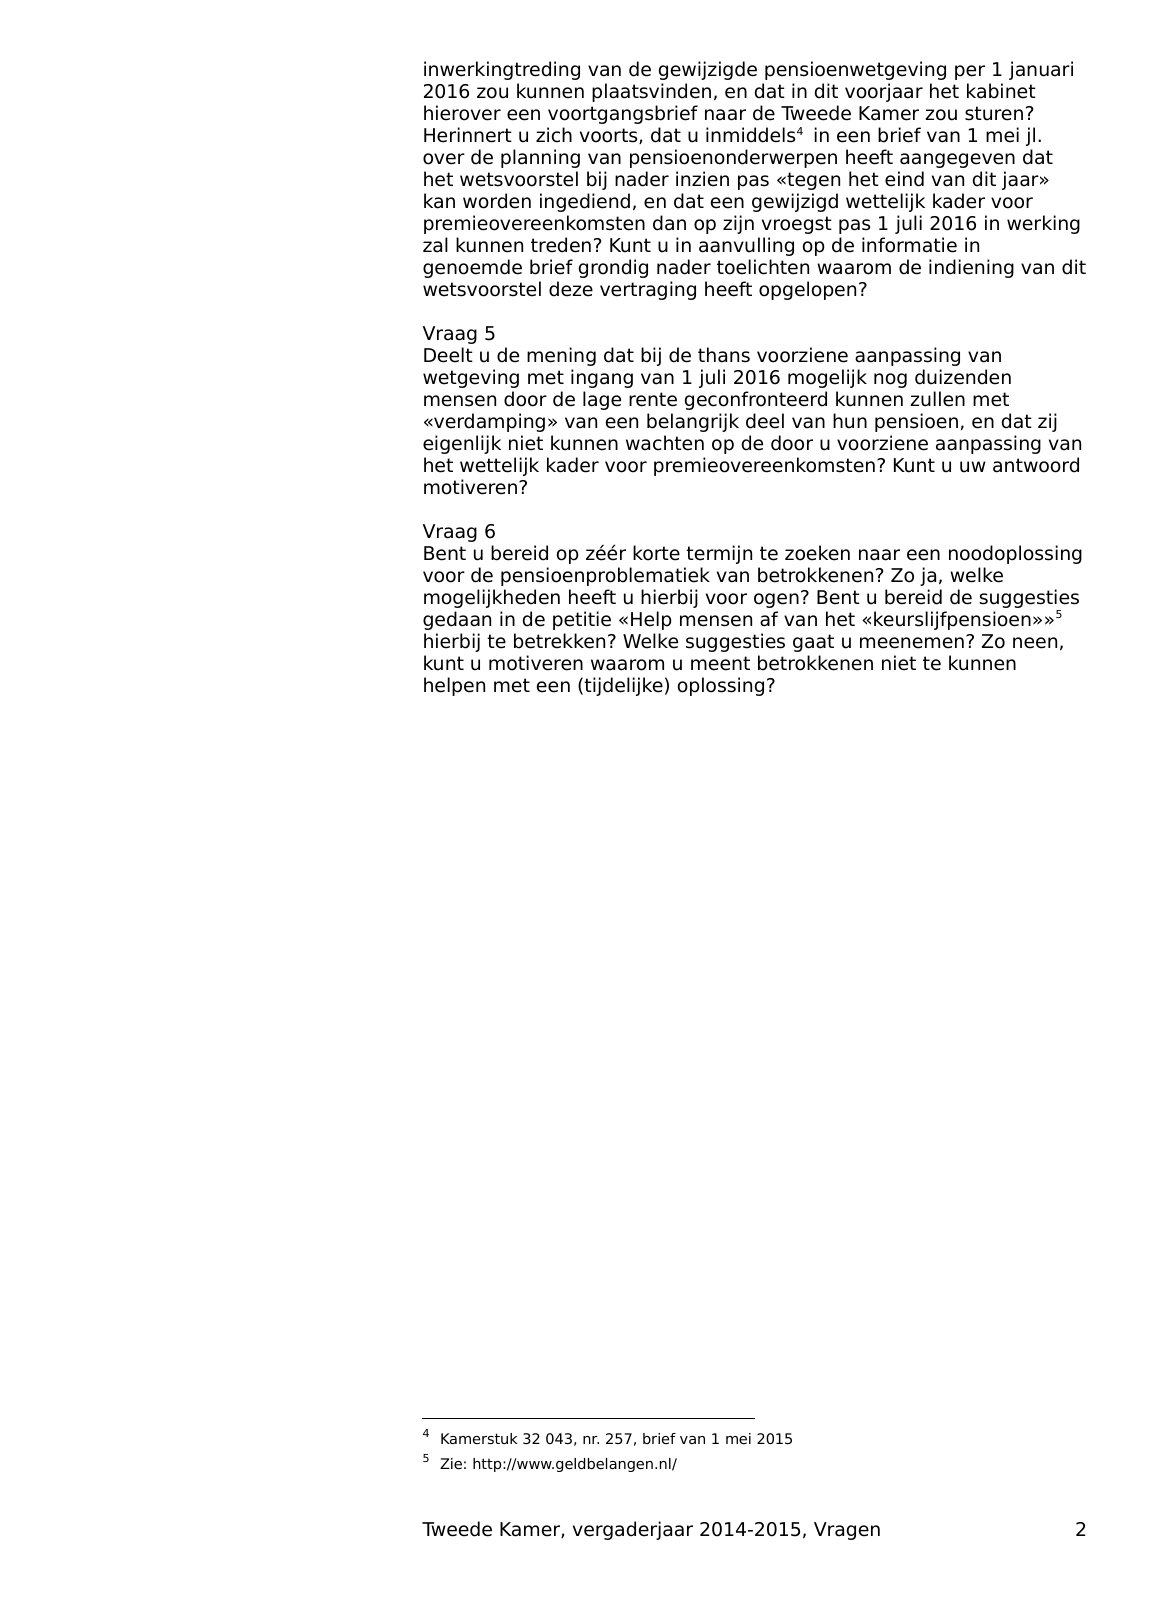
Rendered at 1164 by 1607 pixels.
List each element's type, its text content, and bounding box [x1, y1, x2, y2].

text Zie: http://www.geldbelangen.nl/ [422, 1452, 1087, 1474]
text inwerkingtreding van de gewijzigde pensioenwetgeving per 1 januari 2016 zou kunnen plaatsvinden, en dat in dit voorjaar het kabinet hierover een voortgangsbrief naar de Tweede Kamer zou sturen? Herinnert u zich voorts, dat u inmiddels in een brief van 1 mei jl. over de planning van pensioenonderwerpen heeft aangegeven dat het wetsvoorstel bij nader inzien pas «tegen het eind van dit jaar» kan worden ingediend, en dat een gewijzigd wettelijk kader voor premieovereenkomsten dan op zijn vroegst pas 1 juli 2016 in werking zal kunnen treden? Kunt u in aanvulling op de informatie in genoemde brief grondig nader toelichten waarom de indiening van dit wetsvoorstel deze vertraging heeft opgelopen? [422, 59, 1087, 301]
text Vraag 5 [422, 323, 1087, 345]
text Kamerstuk 32 043, nr. 257, brief van 1 mei 2015 [422, 1427, 1087, 1449]
text Bent u bereid op zéér korte termijn te zoeken naar een noodoplossing voor de pensioenproblematiek van betrokkenen? Zo ja, welke mogelijkheden heeft u hierbij voor ogen? Bent u bereid de suggesties gedaan in de petitie «Help mensen af van het «keurslijfpensioen»» hierbij te betrekken? Welke suggesties gaat u meenemen? Zo neen, kunt u motiveren waarom u meent betrokkenen niet te kunnen helpen met een (tijdelijke) oplossing? [422, 543, 1087, 697]
text Vraag 6 [422, 521, 1087, 543]
text Deelt u de mening dat bij de thans voorziene aanpassing van wetgeving met ingang van 1 juli 2016 mogelijk nog duizenden mensen door de lage rente geconfronteerd kunnen zullen met «verdamping» van een belangrijk deel van hun pensioen, en dat zij eigenlijk niet kunnen wachten op de door u voorziene aanpassing van het wettelijk kader voor premieovereenkomsten? Kunt u uw antwoord motiveren? [422, 345, 1087, 499]
